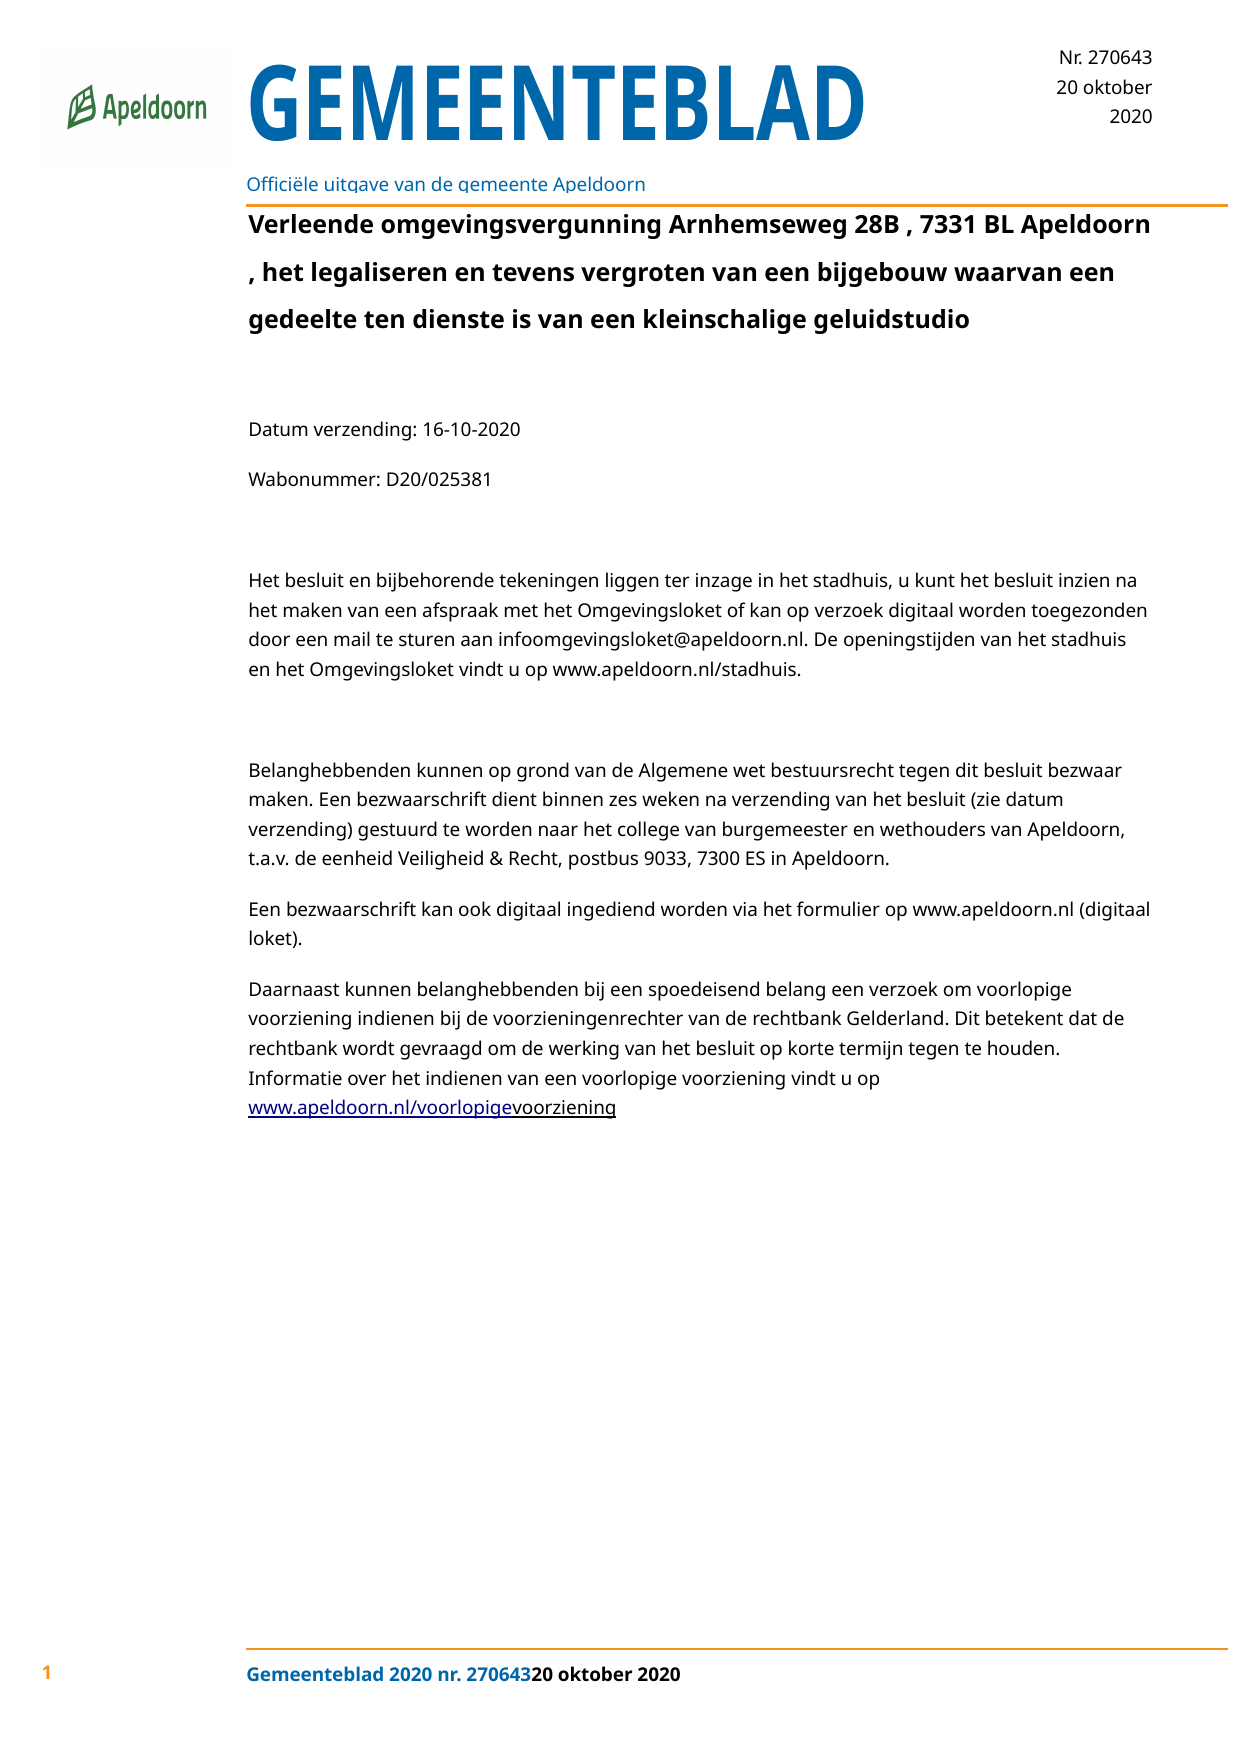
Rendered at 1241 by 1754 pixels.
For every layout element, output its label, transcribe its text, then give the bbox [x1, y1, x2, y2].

text Datum verzending: 16-10-2020 [248, 416, 1152, 442]
text Daarnaast kunnen belanghebbenden bij een spoedeisend belang een verzoek om voorlopige voorziening indienen bij de voorzieningenrechter van de rechtbank Gelderland. Dit betekent dat de rechtbank wordt gevraagd om de werking van het besluit op korte termijn tegen te houden. Informatie over het indienen van een voorlopige voorziening vindt u op www.apeldoorn.nl/voorlopigevoorziening [248, 976, 1152, 1120]
text Belanghebbenden kunnen op grond van de Algemene wet bestuursrecht tegen dit besluit bezwaar maken. Een bezwaarschrift dient binnen zes weken na verzending van het besluit (zie datum verzending) gestuurd te worden naar het college van burgemeester en wethouders van Apeldoorn, t.a.v. de eenheid Veiligheid & Recht, postbus 9033, 7300 ES in Apeldoorn. [248, 757, 1152, 871]
text Een bezwaarschrift kan ook digitaal ingediend worden via het formulier op www.apeldoorn.nl (digitaal loket). [248, 896, 1152, 951]
picture [41, 47, 231, 172]
text Verleende omgevingsvergunning Arnhemseweg 28B , 7331 BL Apeldoorn , het legaliseren en tevens vergroten van een bijgebouw waarvan een gedeelte ten dienste is van een kleinschalige geluidstudio [248, 207, 1152, 336]
text Wabonummer: D20/025381 [248, 466, 1152, 492]
text Het besluit en bijbehorende tekeningen liggen ter inzage in het stadhuis, u kunt het besluit inzien na het maken van een afspraak met het Omgevingsloket of kan op verzoek digitaal worden toegezonden door een mail te sturen aan infoomgevingsloket@apeldoorn.nl. De openingstijden van het stadhuis en het Omgevingsloket vindt u op www.apeldoorn.nl/stadhuis. [248, 567, 1152, 682]
